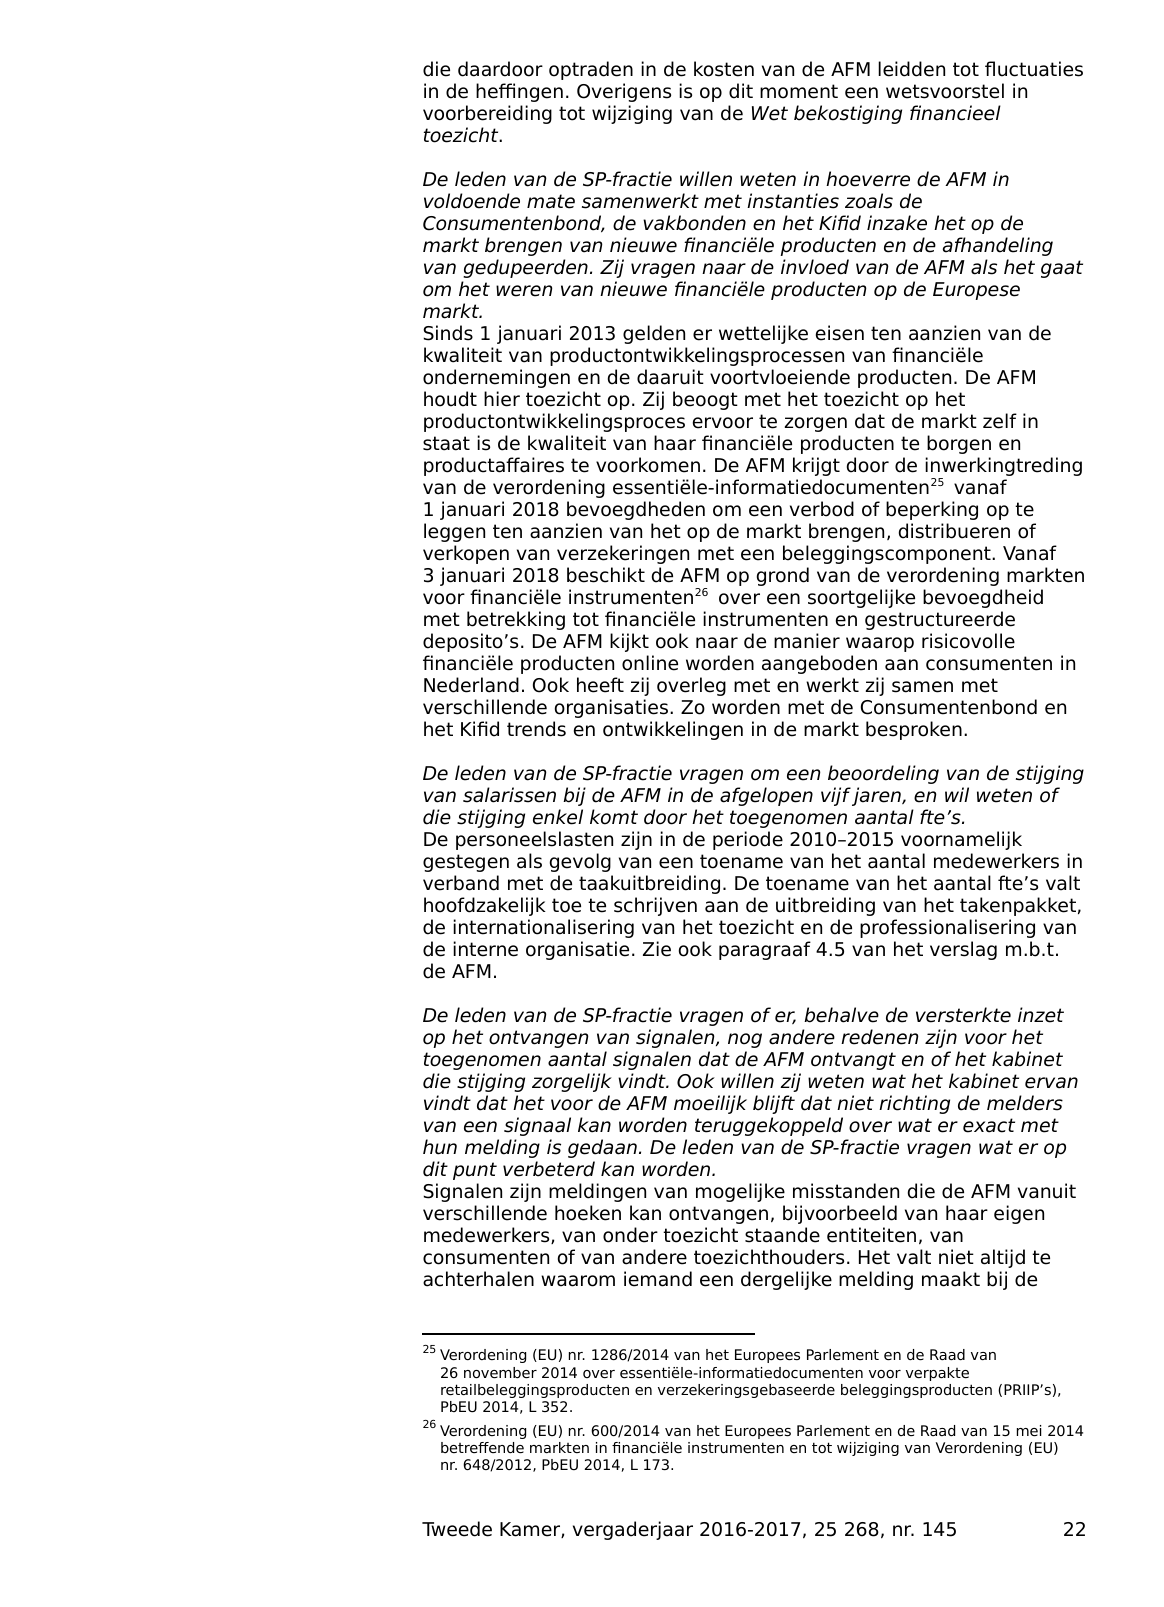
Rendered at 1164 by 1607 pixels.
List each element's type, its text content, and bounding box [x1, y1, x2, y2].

text De leden van de SP-fractie vragen om een beoordeling van de stijging van salarissen bij de AFM in de afgelopen vijf jaren, en wil weten of die stijging enkel komt door het toegenomen aantal fte’s. [422, 763, 1087, 829]
text De leden van de SP-fractie vragen of er, behalve de versterkte inzet op het ontvangen van signalen, nog andere redenen zijn voor het toegenomen aantal signalen dat de AFM ontvangt en of het kabinet die stijging zorgelijk vindt. Ook willen zij weten wat het kabinet ervan vindt dat het voor de AFM moeilijk blijft dat niet richting de melders van een signaal kan worden teruggekoppeld over wat er exact met hun melding is gedaan. De leden van de SP-fractie vragen wat er op dit punt verbeterd kan worden. [422, 1005, 1087, 1181]
text Verordening (EU) nr. 1286/2014 van het Europees Parlement en de Raad van 26 november 2014 over essentiële-informatiedocumenten voor verpakte retailbeleggingsproducten en verzekeringsgebaseerde beleggingsproducten (PRIIP’s), PbEU 2014, L 352. [422, 1343, 1087, 1416]
text Signalen zijn meldingen van mogelijke misstanden die de AFM vanuit verschillende hoeken kan ontvangen, bijvoorbeeld van haar eigen medewerkers, van onder toezicht staande entiteiten, van consumenten of van andere toezichthouders. Het valt niet altijd te achterhalen waarom iemand een dergelijke melding maakt bij de [422, 1181, 1087, 1291]
text De personeelslasten zijn in de periode 2010–2015 voornamelijk gestegen als gevolg van een toename van het aantal medewerkers in verband met de taakuitbreiding. De toename van het aantal fte’s valt hoofdzakelijk toe te schrijven aan de uitbreiding van het takenpakket, de internationalisering van het toezicht en de professionalisering van de interne organisatie. Zie ook paragraaf 4.5 van het verslag m.b.t. de AFM. [422, 829, 1087, 983]
text Sinds 1 januari 2013 gelden er wettelijke eisen ten aanzien van de kwaliteit van productontwikkelingsprocessen van financiële ondernemingen en de daaruit voortvloeiende producten. De AFM houdt hier toezicht op. Zij beoogt met het toezicht op het productontwikkelingsproces ervoor te zorgen dat de markt zelf in staat is de kwaliteit van haar financiële producten te borgen en productaffaires te voorkomen. De AFM krijgt door de inwerkingtreding van de verordening essentiële-informatiedocumenten vanaf 1 januari 2018 bevoegdheden om een verbod of beperking op te leggen ten aanzien van het op de markt brengen, distribueren of verkopen van verzekeringen met een beleggingscomponent. Vanaf 3 januari 2018 beschikt de AFM op grond van de verordening markten voor financiële instrumenten over een soortgelijke bevoegdheid met betrekking tot financiële instrumenten en gestructureerde deposito’s. De AFM kijkt ook naar de manier waarop risicovolle financiële producten online worden aangeboden aan consumenten in Nederland. Ook heeft zij overleg met en werkt zij samen met verschillende organisaties. Zo worden met de Consumentenbond en het Kifid trends en ontwikkelingen in de markt besproken. [422, 323, 1087, 741]
text Verordening (EU) nr. 600/2014 van het Europees Parlement en de Raad van 15 mei 2014 betreffende markten in financiële instrumenten en tot wijziging van Verordening (EU) nr. 648/2012, PbEU 2014, L 173. [422, 1418, 1087, 1474]
text De leden van de SP-fractie willen weten in hoeverre de AFM in voldoende mate samenwerkt met instanties zoals de Consumentenbond, de vakbonden en het Kifid inzake het op de markt brengen van nieuwe financiële producten en de afhandeling van gedupeerden. Zij vragen naar de invloed van de AFM als het gaat om het weren van nieuwe financiële producten op de Europese markt. [422, 169, 1087, 323]
text die daardoor optraden in de kosten van de AFM leidden tot fluctuaties in de heffingen. Overigens is op dit moment een wetsvoorstel in voorbereiding tot wijziging van de Wet bekostiging financieel toezicht. [422, 59, 1087, 147]
